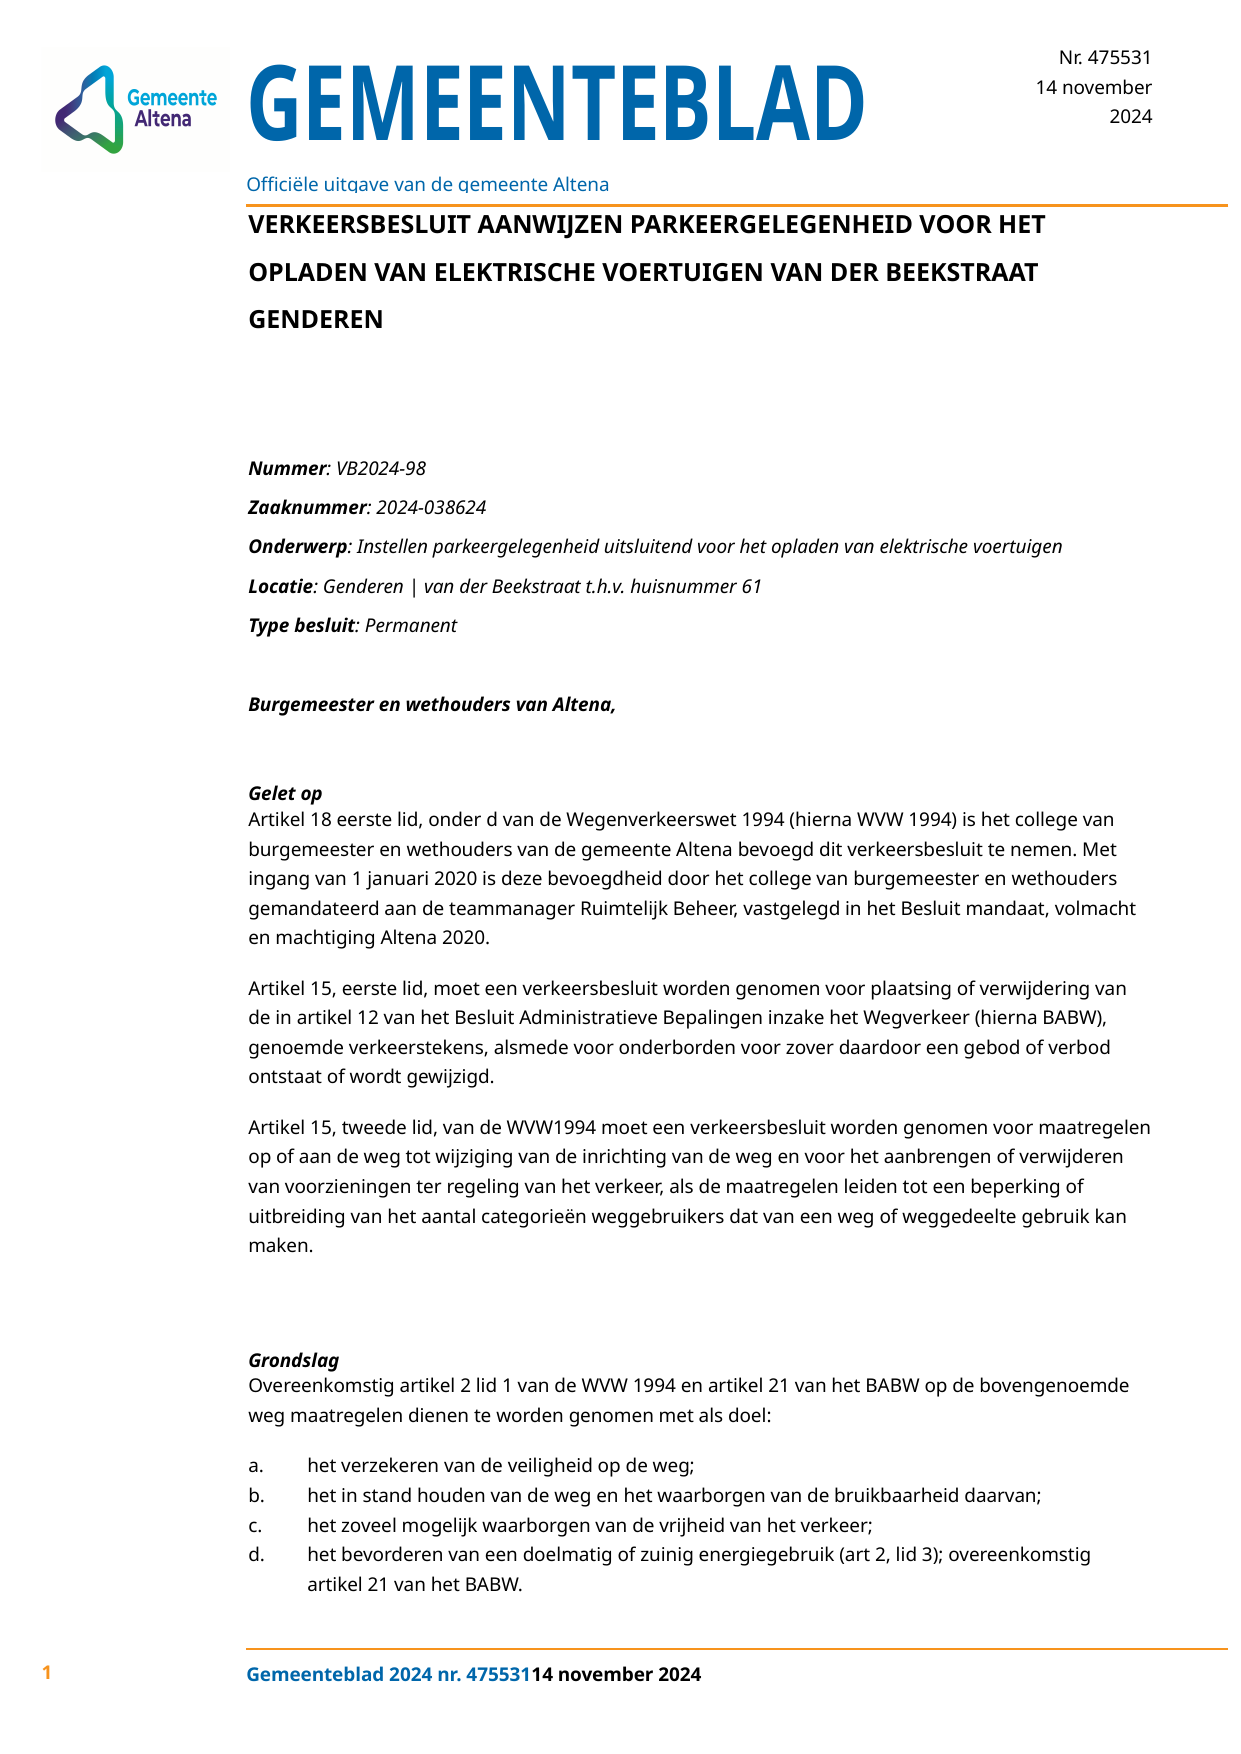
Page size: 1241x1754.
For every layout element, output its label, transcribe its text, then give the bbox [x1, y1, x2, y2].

text VERKEERSBESLUIT AANWIJZEN PARKEERGELEGENHEID VOOR HET OPLADEN VAN ELEKTRISCHE VOERTUIGEN VAN DER BEEKSTRAAT GENDEREN [248, 207, 1152, 336]
text Grondslag [248, 1347, 1152, 1373]
list het verzekeren van de veiligheid op de weg; [248, 1453, 1152, 1478]
list het zoveel mogelijk waarborgen van de vrijheid van het verkeer; [248, 1512, 1152, 1537]
text Artikel 15, tweede lid, van de WVW1994 moet een verkeersbesluit worden genomen voor maatregelen op of aan de weg tot wijziging van de inrichting van de weg en voor het aanbrengen of verwijderen van voorzieningen ter regeling van het verkeer, als de maatregelen leiden tot een beperking of uitbreiding van het aantal categorieën weggebruikers dat van een weg of weggedeelte gebruik kan maken. [248, 1114, 1152, 1258]
text Type besluit: Permanent [248, 612, 1152, 638]
text Zaaknummer: 2024-038624 [248, 494, 1152, 520]
list het in stand houden van de weg en het waarborgen van de bruikbaarheid daarvan; [248, 1482, 1152, 1508]
text Artikel 18 eerste lid, onder d van de Wegenverkeerswet 1994 (hierna WVW 1994) is het college van burgemeester en wethouders van de gemeente Altena bevoegd dit verkeersbesluit te nemen. Met ingang van 1 januari 2020 is deze bevoegdheid door het college van burgemeester en wethouders gemandateerd aan de teammanager Ruimtelijk Beheer, vastgelegd in het Besluit mandaat, volmacht en machtiging Altena 2020. [248, 806, 1152, 950]
text Gelet op [248, 781, 1152, 806]
picture [41, 47, 231, 172]
text Nummer: VB2024-98 [248, 455, 1152, 481]
text Artikel 15, eerste lid, moet een verkeersbesluit worden genomen voor plaatsing of verwijdering van de in artikel 12 van het Besluit Administratieve Bepalingen inzake het Wegverkeer (hierna BABW), genoemde verkeerstekens, alsmede voor onderborden voor zover daardoor een gebod of verbod ontstaat of wordt gewijzigd. [248, 975, 1152, 1089]
text Burgemeester en wethouders van Altena, [248, 691, 1152, 717]
list het bevorderen van een doelmatig of zuinig energiegebruik (art 2, lid 3); overeenkomstig artikel 21 van het BABW. [248, 1541, 1152, 1597]
text Locatie: Genderen | van der Beekstraat t.h.v. huisnummer 61 [248, 573, 1152, 599]
text Overeenkomstig artikel 2 lid 1 van de WVW 1994 en artikel 21 van het BABW op de bovengenoemde weg maatregelen dienen te worden genomen met als doel: [248, 1373, 1152, 1428]
text Onderwerp: Instellen parkeergelegenheid uitsluitend voor het opladen van elektrische voertuigen [248, 534, 1152, 559]
